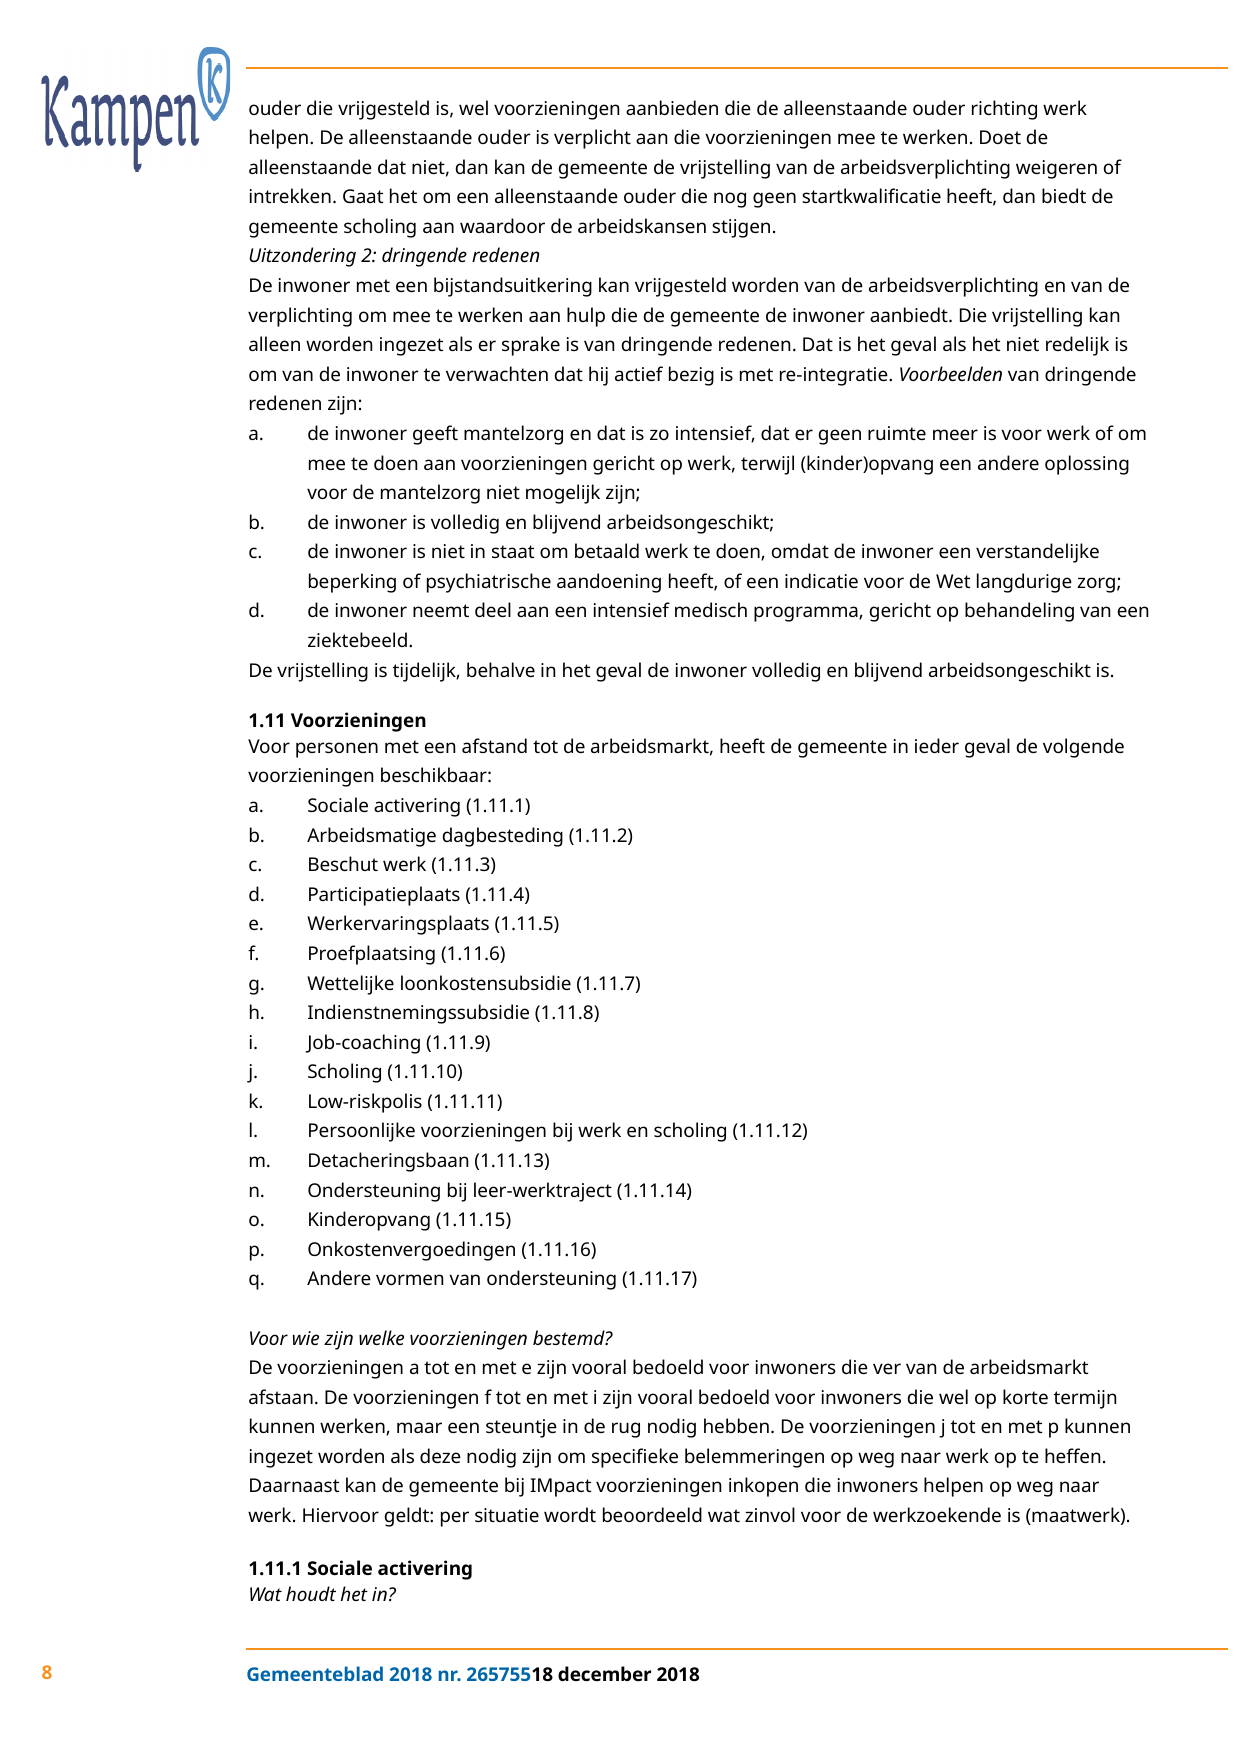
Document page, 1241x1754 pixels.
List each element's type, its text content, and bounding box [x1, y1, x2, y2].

list Indienstnemingssubsidie (1.11.8) [248, 999, 1152, 1025]
text Daarnaast kan de gemeente bij IMpact voorzieningen inkopen die inwoners helpen op weg naar werk. Hiervoor geldt: per situatie wordt beoordeeld wat zinvol voor de werkzoekende is (maatwerk). [248, 1473, 1152, 1528]
list Persoonlijke voorzieningen bij werk en scholing (1.11.12) [248, 1118, 1152, 1143]
list de inwoner is niet in staat om betaald werk te doen, omdat de inwoner een verstandelijke beperking of psychiatrische aandoening heeft, of een indicatie voor de Wet langdurige zorg; [248, 538, 1152, 594]
list Ondersteuning bij leer-werktraject (1.11.14) [248, 1177, 1152, 1202]
text Voor wie zijn welke voorzieningen bestemd? [248, 1325, 1152, 1350]
list de inwoner is volledig en blijvend arbeidsongeschikt; [248, 509, 1152, 535]
text De vrijstelling is tijdelijk, behalve in het geval de inwoner volledig en blijvend arbeidsongeschikt is. [248, 657, 1152, 683]
text ouder die vrijgesteld is, wel voorzieningen aanbieden die de alleenstaande ouder richting werk helpen. De alleenstaande ouder is verplicht aan die voorzieningen mee te werken. Doet de alleenstaande dat niet, dan kan de gemeente de vrijstelling van de arbeidsverplichting weigeren of intrekken. Gaat het om een alleenstaande ouder die nog geen startkwalificatie heeft, dan biedt de gemeente scholing aan waardoor de arbeidskansen stijgen. [248, 95, 1152, 239]
list Wettelijke loonkostensubsidie (1.11.7) [248, 970, 1152, 995]
text De voorzieningen a tot en met e zijn vooral bedoeld voor inwoners die ver van de arbeidsmarkt afstaan. De voorzieningen f tot en met i zijn vooral bedoeld voor inwoners die wel op korte termijn kunnen werken, maar een steuntje in de rug nodig hebben. De voorzieningen j tot en met p kunnen ingezet worden als deze nodig zijn om specifieke belemmeringen op weg naar werk op te heffen. [248, 1354, 1152, 1469]
picture [41, 47, 231, 172]
text 1.11 Voorzieningen [248, 707, 1152, 733]
list Sociale activering (1.11.1) [248, 792, 1152, 818]
list Detacheringsbaan (1.11.13) [248, 1147, 1152, 1173]
text Voor personen met een afstand tot de arbeidsmarkt, heeft de gemeente in ieder geval de volgende voorzieningen beschikbaar: [248, 733, 1152, 788]
text De inwoner met een bijstandsuitkering kan vrijgesteld worden van de arbeidsverplichting en van de verplichting om mee te werken aan hulp die de gemeente de inwoner aanbiedt. Die vrijstelling kan alleen worden ingezet als er sprake is van dringende redenen. Dat is het geval als het niet redelijk is om van de inwoner te verwachten dat hij actief bezig is met re-integratie. Voorbeelden van dringende redenen zijn: [248, 272, 1152, 416]
list Scholing (1.11.10) [248, 1058, 1152, 1084]
list Kinderopvang (1.11.15) [248, 1206, 1152, 1232]
list Andere vormen van ondersteuning (1.11.17) [248, 1266, 1152, 1291]
list de inwoner geeft mantelzorg en dat is zo intensief, dat er geen ruimte meer is voor werk of om mee te doen aan voorzieningen gericht op werk, terwijl (kinder)opvang een andere oplossing voor de mantelzorg niet mogelijk zijn; [248, 420, 1152, 505]
list Participatieplaats (1.11.4) [248, 881, 1152, 907]
list Werkervaringsplaats (1.11.5) [248, 911, 1152, 936]
list Arbeidsmatige dagbesteding (1.11.2) [248, 822, 1152, 847]
list Beschut werk (1.11.3) [248, 851, 1152, 877]
list Low-riskpolis (1.11.11) [248, 1088, 1152, 1114]
list de inwoner neemt deel aan een intensief medisch programma, gericht op behandeling van een ziektebeeld. [248, 598, 1152, 653]
list Onkostenvergoedingen (1.11.16) [248, 1236, 1152, 1262]
text Uitzondering 2: dringende redenen [248, 243, 1152, 268]
text 1.11.1 Sociale activering [248, 1553, 1152, 1581]
list Job-coaching (1.11.9) [248, 1029, 1152, 1054]
text Wat houdt het in? [248, 1581, 1152, 1607]
list Proefplaatsing (1.11.6) [248, 940, 1152, 966]
